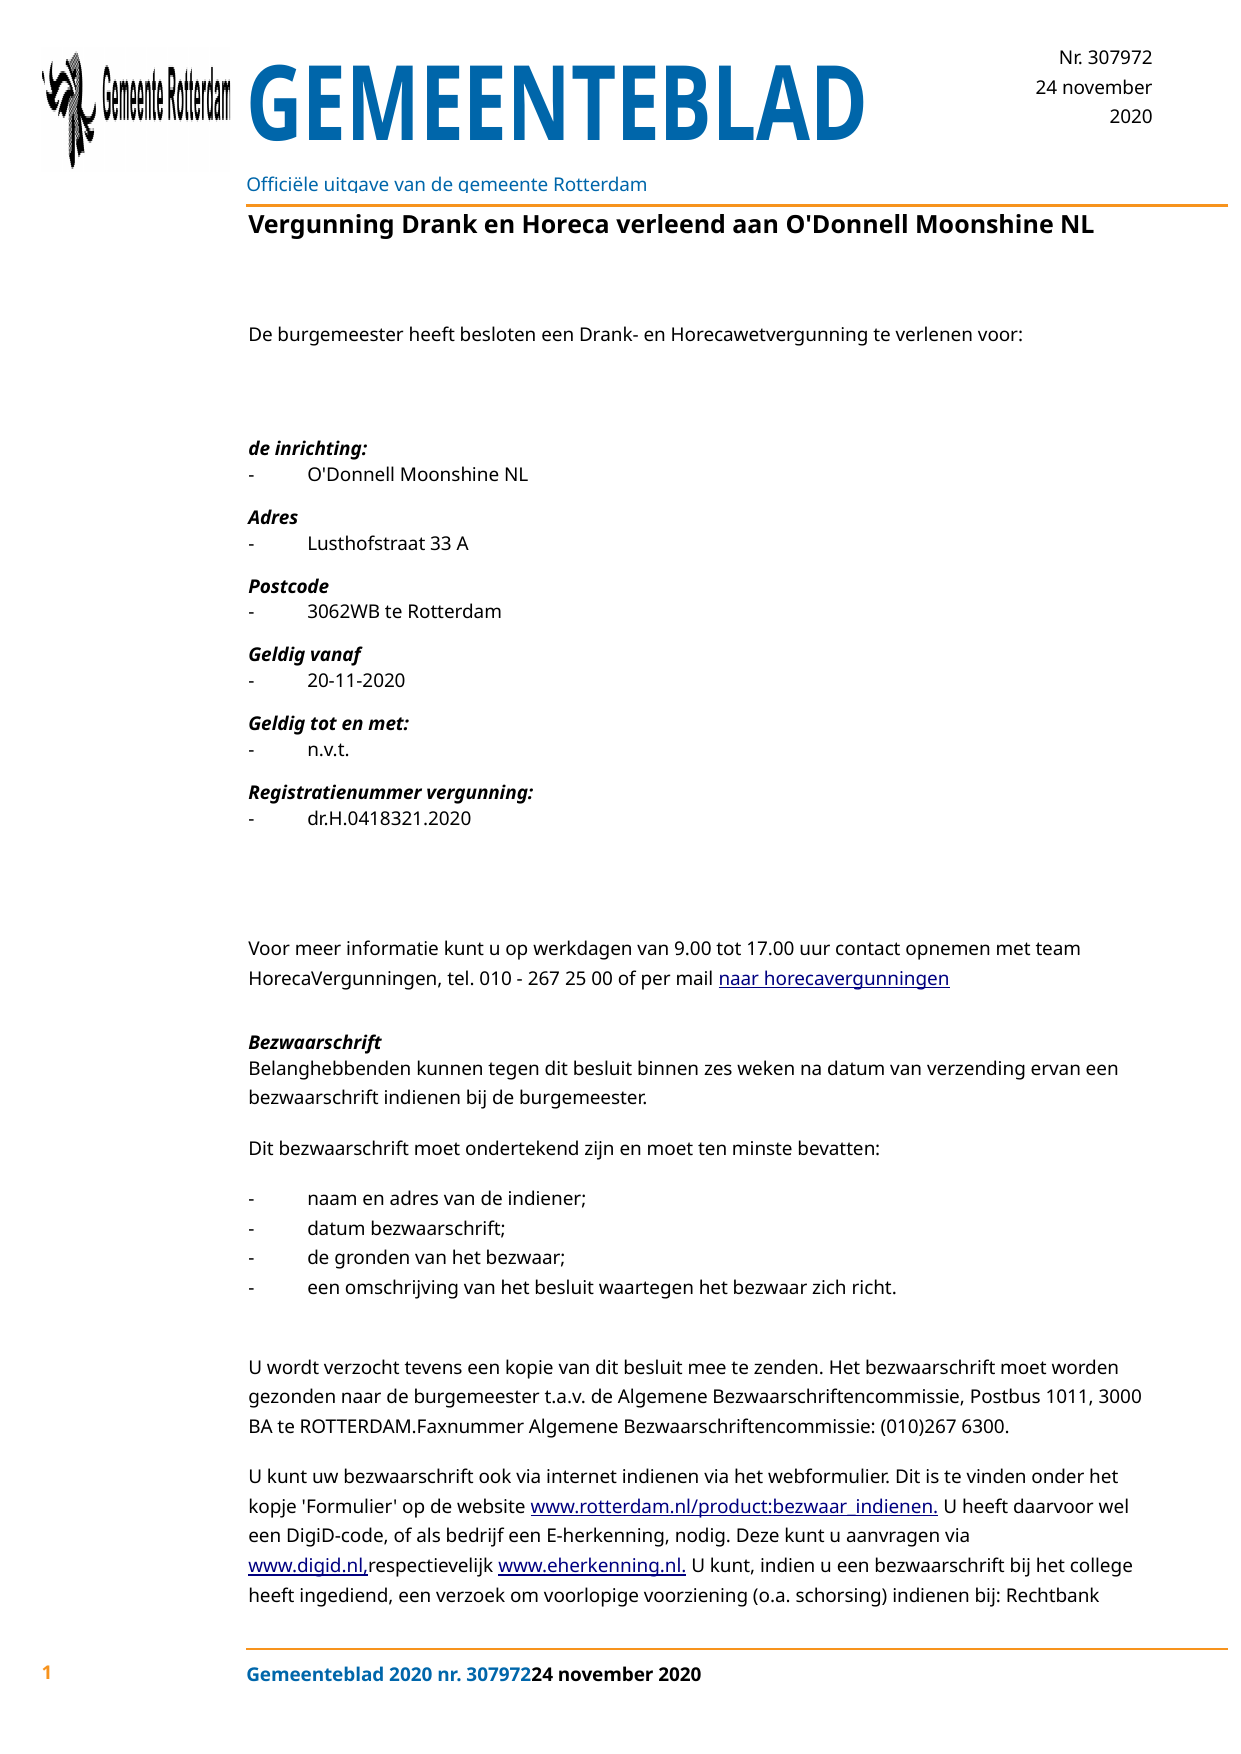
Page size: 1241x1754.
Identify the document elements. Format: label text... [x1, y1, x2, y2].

list naam en adres van de indiener; [248, 1185, 1152, 1211]
text Voor meer informatie kunt u op werkdagen van 9.00 tot 17.00 uur contact opnemen met team HorecaVergunningen, tel. 010 - 267 25 00 of per mail naar horecavergunningen [248, 936, 1152, 991]
list dr.H.0418321.2020 [248, 805, 1152, 831]
list een omschrijving van het besluit waartegen het bezwaar zich richt. [248, 1274, 1152, 1300]
text U kunt uw bezwaarschrift ook via internet indienen via het webformulier. Dit is te vinden onder het kopje 'Formulier' op de website www.rotterdam.nl/product:bezwaar_indienen. U heeft daarvoor wel een DigiD-code, of als bedrijf een E-herkenning, nodig. Deze kunt u aanvragen via www.digid.nl,respectievelijk www.eherkenning.nl. U kunt, indien u een bezwaarschrift bij het college heeft ingediend, een verzoek om voorlopige voorziening (o.a. schorsing) indienen bij: Rechtbank [248, 1463, 1152, 1608]
text U wordt verzocht tevens een kopie van dit besluit mee te zenden. Het bezwaarschrift moet worden gezonden naar de burgemeester t.a.v. de Algemene Bezwaarschriftencommissie, Postbus 1011, 3000 BA te ROTTERDAM.Faxnummer Algemene Bezwaarschriftencommissie: (010)267 6300. [248, 1354, 1152, 1439]
text Geldig tot en met: [248, 711, 1152, 736]
list de gronden van het bezwaar; [248, 1244, 1152, 1270]
text Dit bezwaarschrift moet ondertekend zijn en moet ten minste bevatten: [248, 1135, 1152, 1161]
text De burgemeester heeft besloten een Drank- en Horecawetvergunning te verlenen voor: [248, 321, 1152, 346]
list datum bezwaarschrift; [248, 1215, 1152, 1241]
text de inrichting: [248, 435, 1152, 461]
list Lusthofstraat 33 A [248, 530, 1152, 555]
text Registratienummer vergunning: [248, 779, 1152, 805]
list 20-11-2020 [248, 667, 1152, 693]
text Bezwaarschrift [248, 1029, 1152, 1055]
text Postcode [248, 573, 1152, 598]
text Adres [248, 504, 1152, 530]
list 3062WB te Rotterdam [248, 598, 1152, 624]
text Belanghebbenden kunnen tegen dit besluit binnen zes weken na datum van verzending ervan een bezwaarschrift indienen bij de burgemeester. [248, 1055, 1152, 1110]
picture [41, 47, 231, 172]
list O'Donnell Moonshine NL [248, 461, 1152, 487]
list n.v.t. [248, 736, 1152, 762]
text Geldig vanaf [248, 642, 1152, 667]
text Vergunning Drank en Horeca verleend aan O'Donnell Moonshine NL [248, 207, 1152, 241]
